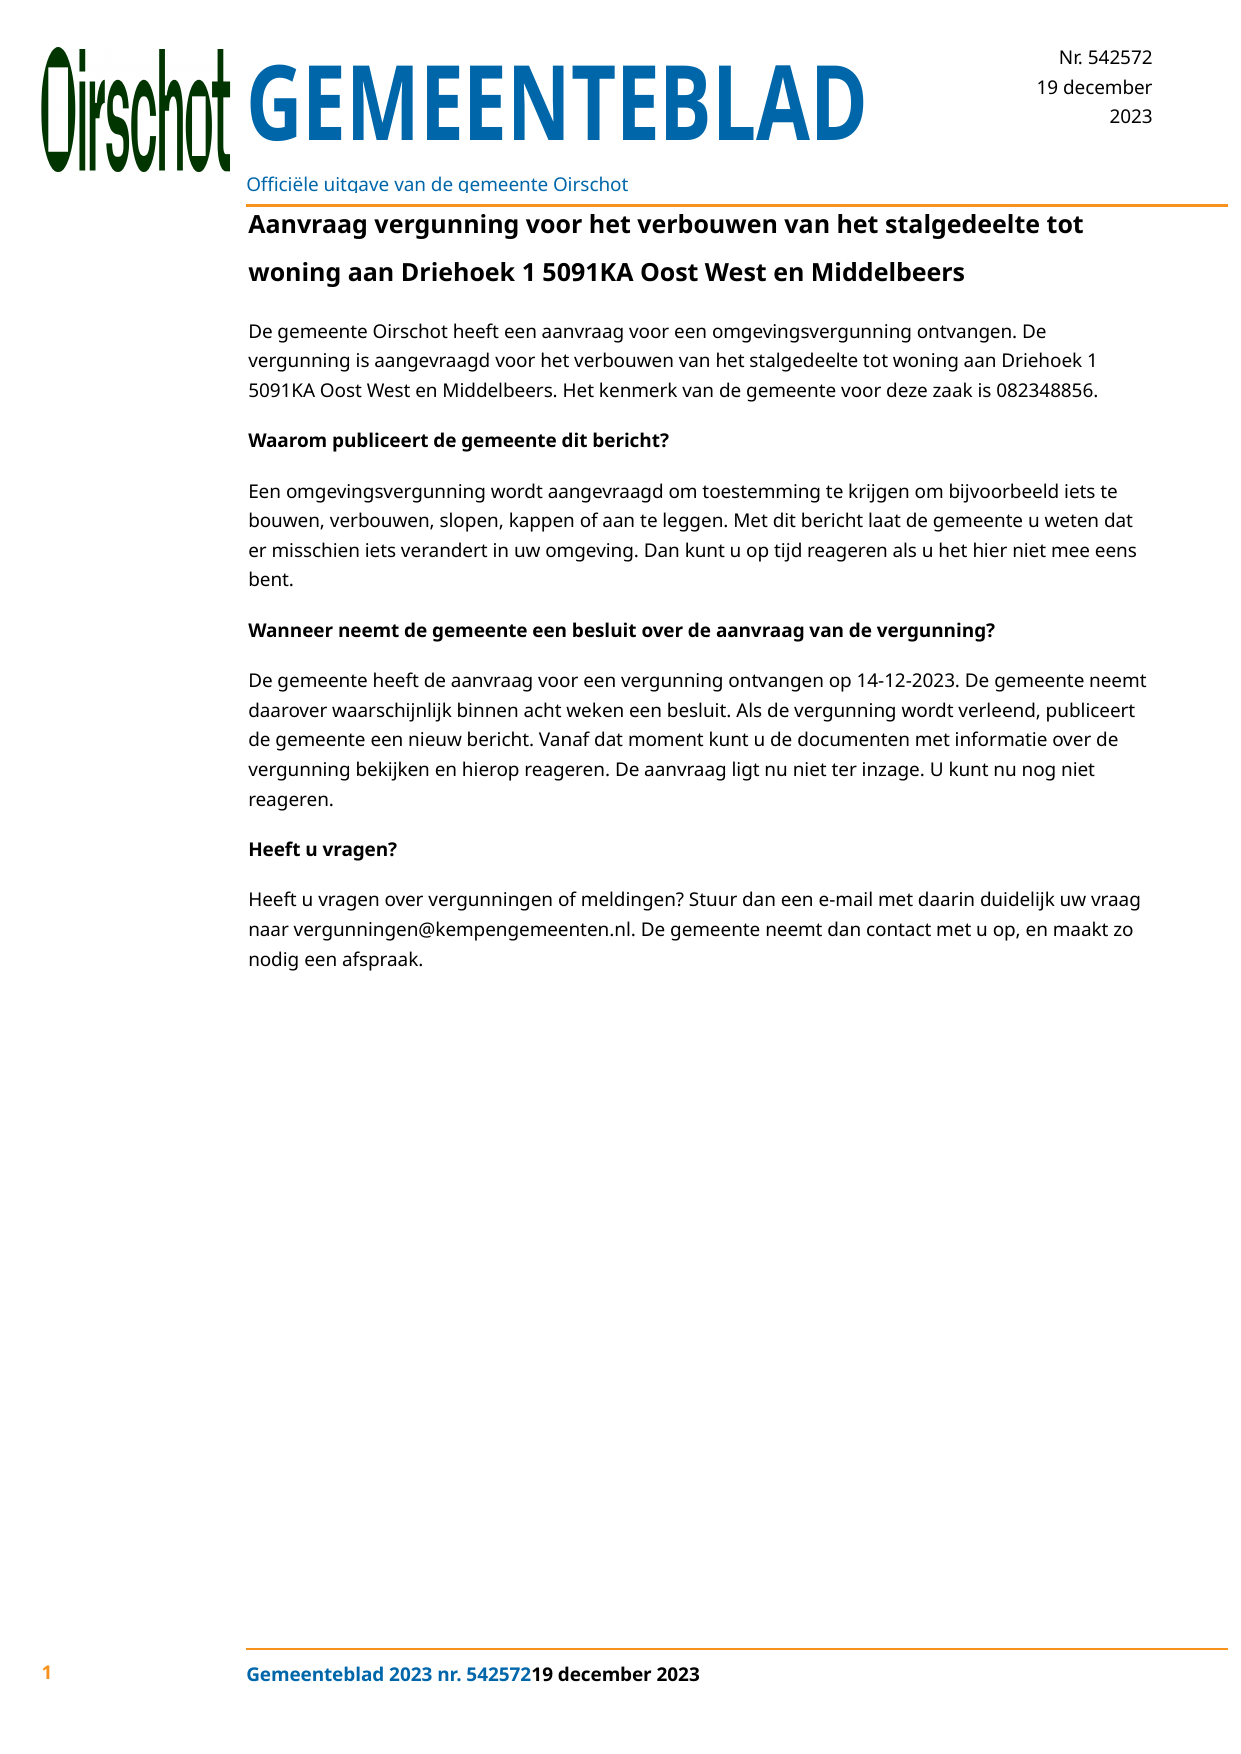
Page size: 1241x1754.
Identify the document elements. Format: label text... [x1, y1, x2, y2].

text Waarom publiceert de gemeente dit bericht? [248, 427, 1152, 453]
text Aanvraag vergunning voor het verbouwen van het stalgedeelte tot woning aan Driehoek 1 5091KA Oost West en Middelbeers [248, 207, 1152, 288]
text Een omgevingsvergunning wordt aangevraagd om toestemming te krijgen om bijvoorbeeld iets te bouwen, verbouwen, slopen, kappen of aan te leggen. Met dit bericht laat de gemeente u weten dat er misschien iets verandert in uw omgeving. Dan kunt u op tijd reageren als u het hier niet mee eens bent. [248, 478, 1152, 592]
picture [41, 47, 231, 172]
text Heeft u vragen over vergunningen of meldingen? Stuur dan een e-mail met daarin duidelijk uw vraag naar vergunningen@kempengemeenten.nl. De gemeente neemt dan contact met u op, en maakt zo nodig een afspraak. [248, 887, 1152, 972]
text Heeft u vragen? [248, 836, 1152, 862]
text De gemeente heeft de aanvraag voor een vergunning ontvangen op 14-12-2023. De gemeente neemt daarover waarschijnlijk binnen acht weken een besluit. Als de vergunning wordt verleend, publiceert de gemeente een nieuw bericht. Vanaf dat moment kunt u de documenten met informatie over de vergunning bekijken en hierop reageren. De aanvraag ligt nu niet ter inzage. U kunt nu nog niet reageren. [248, 667, 1152, 812]
text De gemeente Oirschot heeft een aanvraag voor een omgevingsvergunning ontvangen. De vergunning is aangevraagd voor het verbouwen van het stalgedeelte tot woning aan Driehoek 1 5091KA Oost West en Middelbeers. Het kenmerk van de gemeente voor deze zaak is 082348856. [248, 318, 1152, 403]
text Wanneer neemt de gemeente een besluit over de aanvraag van de vergunning? [248, 617, 1152, 643]
